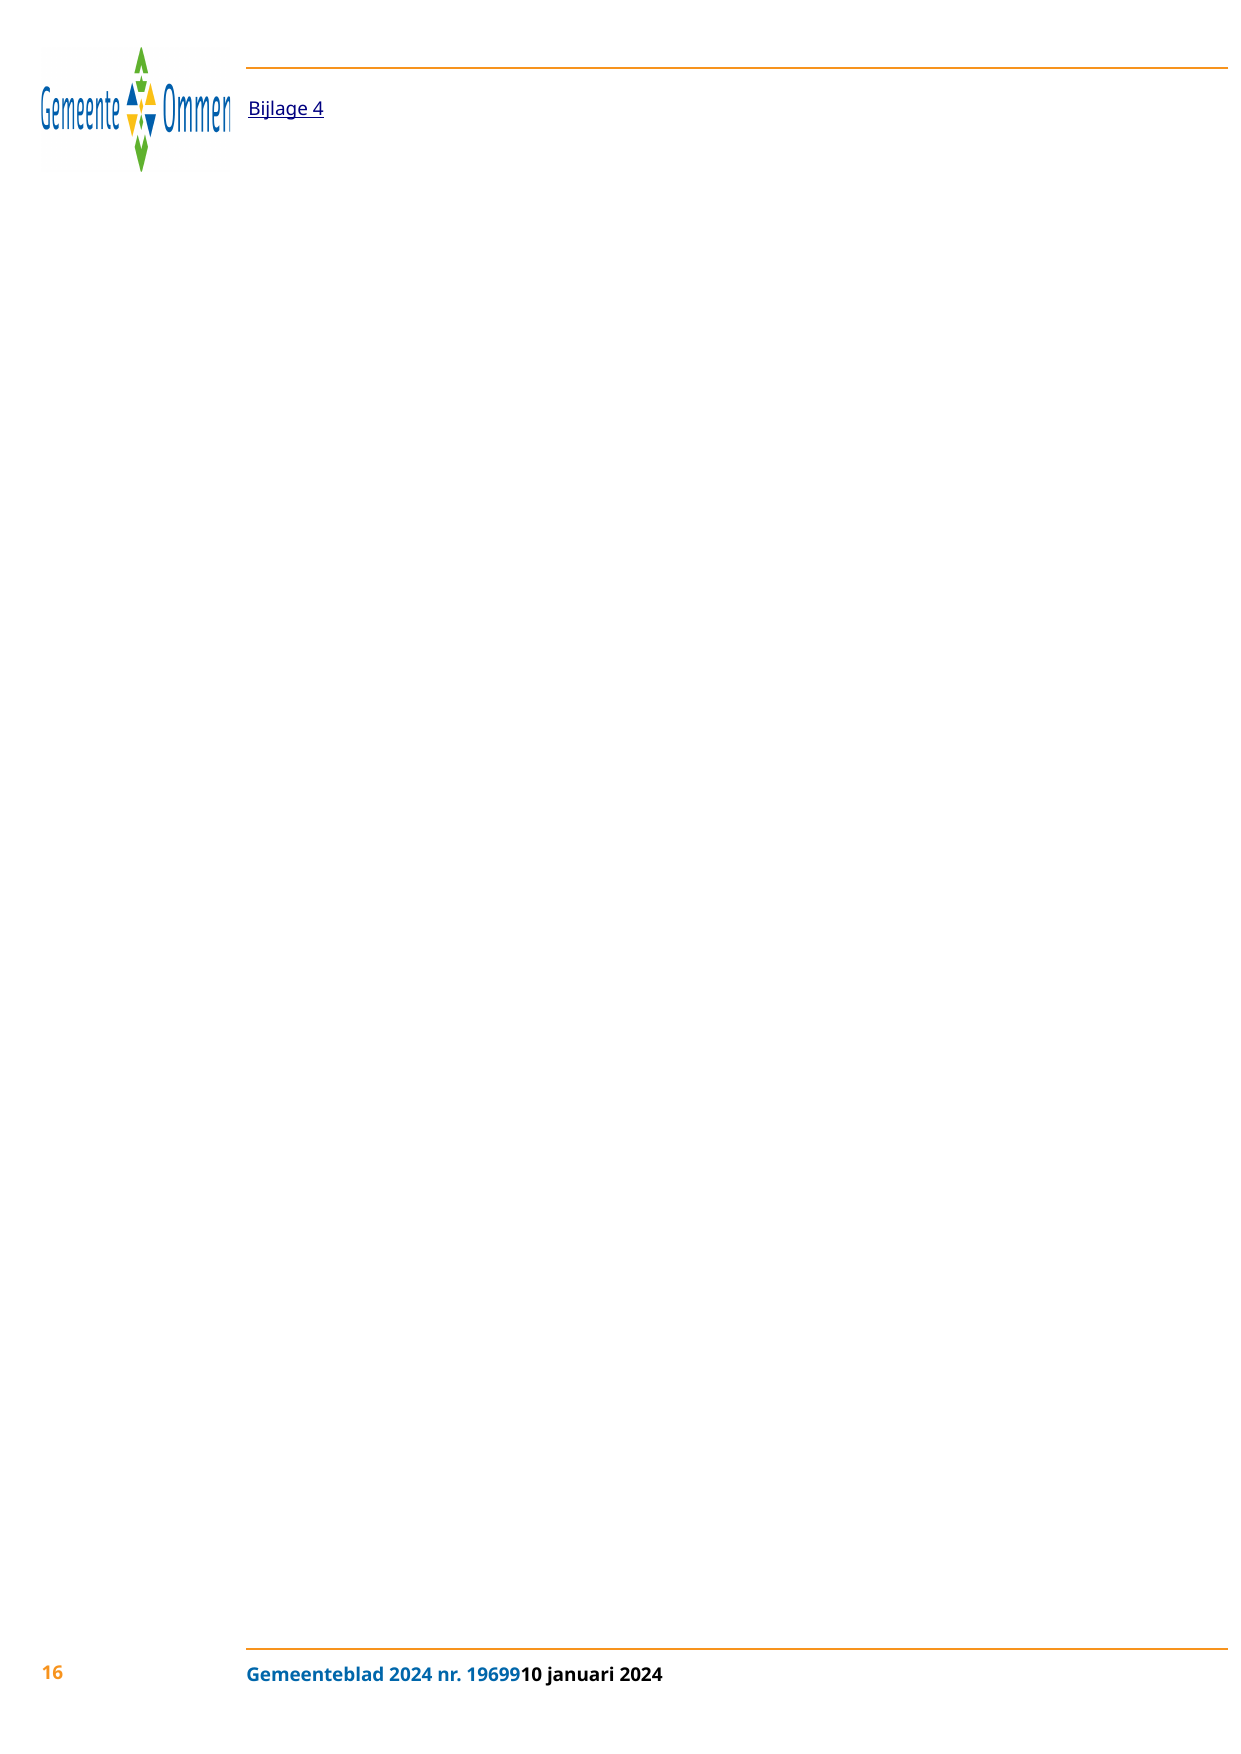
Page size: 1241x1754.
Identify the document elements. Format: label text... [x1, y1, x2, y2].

text Bijlage 4 [248, 95, 1152, 121]
picture [41, 47, 231, 172]
